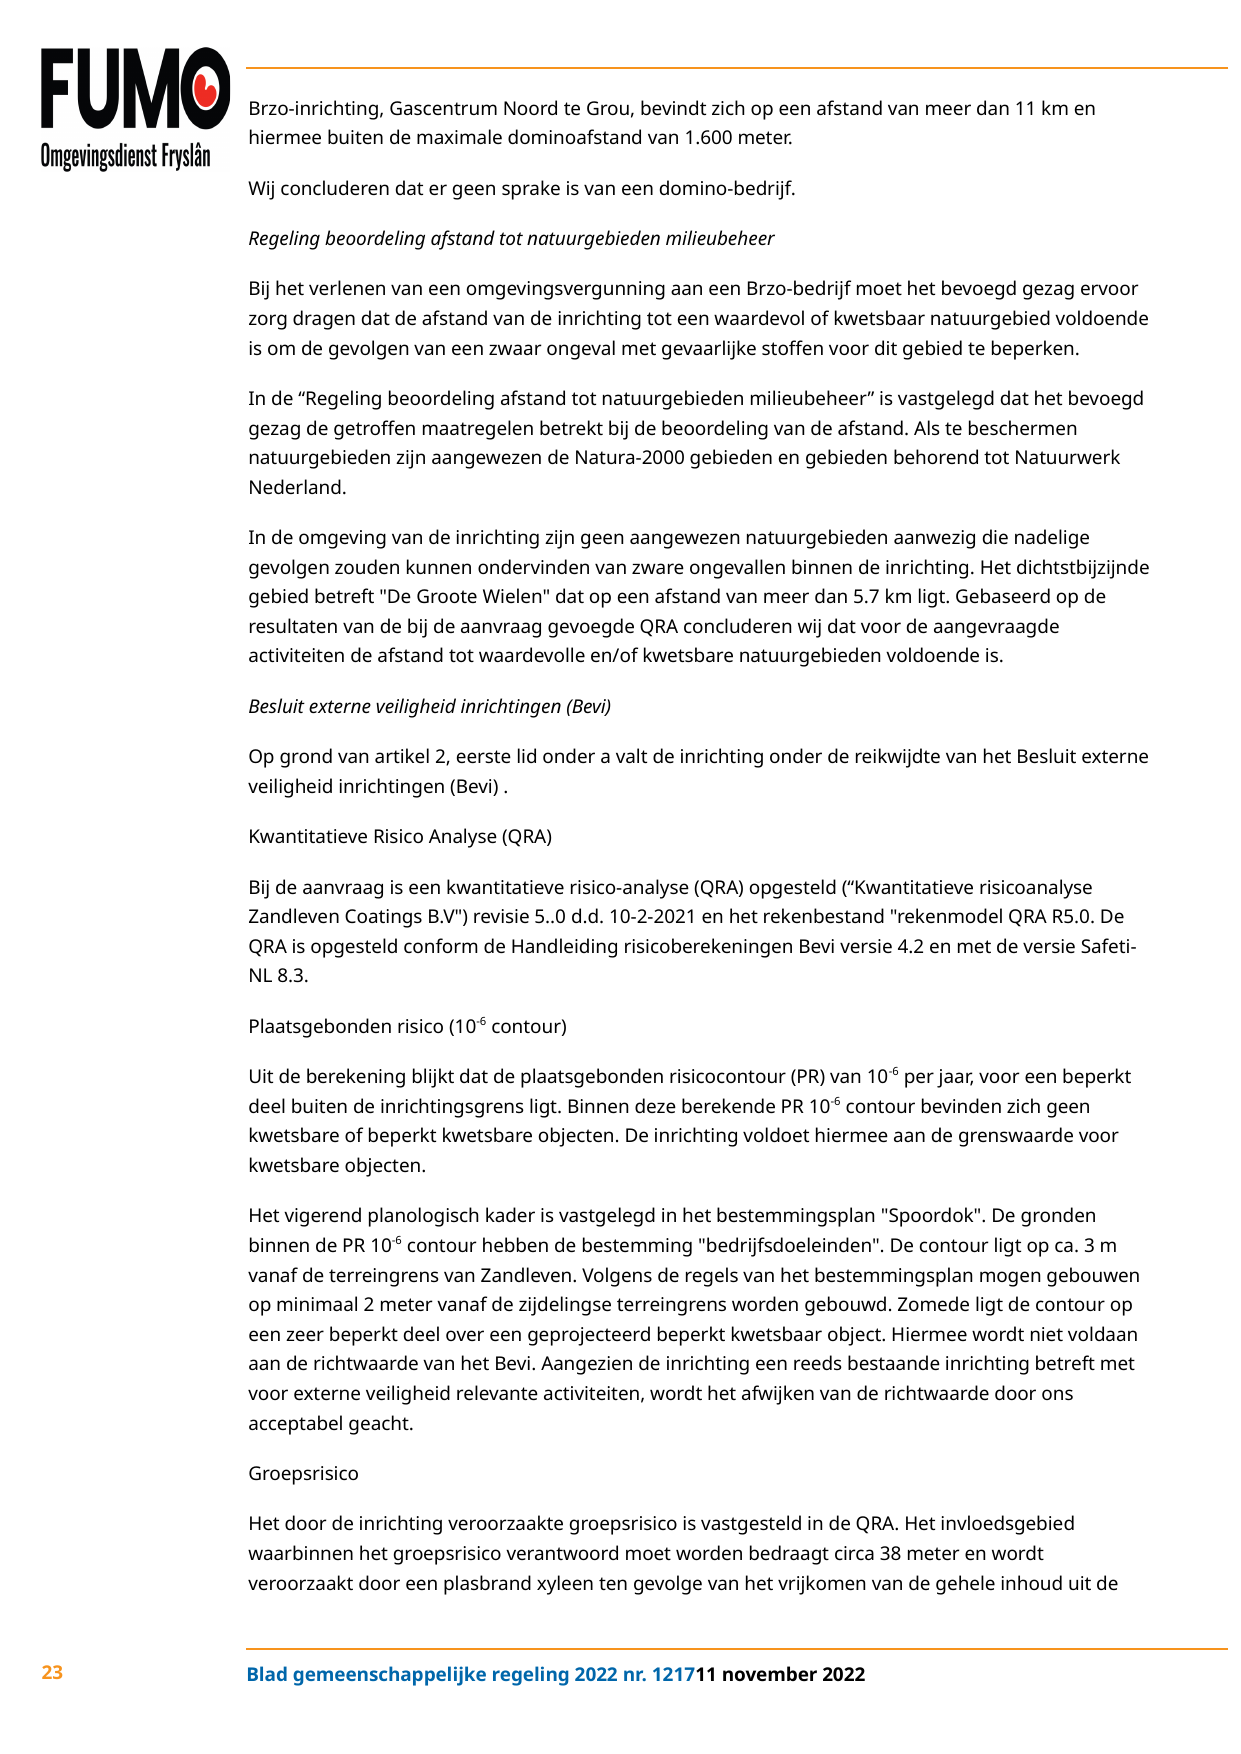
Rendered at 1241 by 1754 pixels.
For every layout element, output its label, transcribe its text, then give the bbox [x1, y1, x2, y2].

text In de “Regeling beoordeling afstand tot natuurgebieden milieubeheer” is vastgelegd dat het bevoegd gezag de getroffen maatregelen betrekt bij de beoordeling van de afstand. Als te beschermen natuurgebieden zijn aangewezen de Natura-2000 gebieden en gebieden behorend tot Natuurwerk Nederland. [248, 385, 1152, 500]
text Bij het verlenen van een omgevingsvergunning aan een Brzo-bedrijf moet het bevoegd gezag ervoor zorg dragen dat de afstand van de inrichting tot een waardevol of kwetsbaar natuurgebied voldoende is om de gevolgen van een zwaar ongeval met gevaarlijke stoffen voor dit gebied te beperken. [248, 276, 1152, 361]
text In de omgeving van de inrichting zijn geen aangewezen natuurgebieden aanwezig die nadelige gevolgen zouden kunnen ondervinden van zware ongevallen binnen de inrichting. Het dichtstbijzijnde gebied betreft "De Groote Wielen" dat op een afstand van meer dan 5.7 km ligt. Gebaseerd op de resultaten van de bij de aanvraag gevoegde QRA concluderen wij dat voor de aangevraagde activiteiten de afstand tot waardevolle en/of kwetsbare natuurgebieden voldoende is. [248, 524, 1152, 668]
text Het vigerend planologisch kader is vastgelegd in het bestemmingsplan "Spoordok". De gronden binnen de PR 10-6 contour hebben de bestemming "bedrijfsdoeleinden". De contour ligt op ca. 3 m vanaf de terreingrens van Zandleven. Volgens de regels van het bestemmingsplan mogen gebouwen op minimaal 2 meter vanaf de zijdelingse terreingrens worden gebouwd. Zomede ligt de contour op een zeer beperkt deel over een geprojecteerd beperkt kwetsbaar object. Hiermee wordt niet voldaan aan de richtwaarde van het Bevi. Aangezien de inrichting een reeds bestaande inrichting betreft met voor externe veiligheid relevante activiteiten, wordt het afwijken van de richtwaarde door ons acceptabel geacht. [248, 1203, 1152, 1436]
text Plaatsgebonden risico (10-6 contour) [248, 1013, 1152, 1039]
text Op grond van artikel 2, eerste lid onder a valt de inrichting onder de reikwijdte van het Besluit externe veiligheid inrichtingen (Bevi) . [248, 743, 1152, 799]
text Wij concluderen dat er geen sprake is van een domino-bedrijf. [248, 175, 1152, 201]
text Kwantitatieve Risico Analyse (QRA) [248, 823, 1152, 849]
text Groepsrisico [248, 1460, 1152, 1486]
text Regeling beoordeling afstand tot natuurgebieden milieubeheer [248, 225, 1152, 251]
text Brzo-inrichting, Gascentrum Noord te Grou, bevindt zich op een afstand van meer dan 11 km en hiermee buiten de maximale dominoafstand van 1.600 meter. [248, 95, 1152, 150]
text Uit de berekening blijkt dat de plaatsgebonden risicocontour (PR) van 10-6 per jaar, voor een beperkt deel buiten de inrichtingsgrens ligt. Binnen deze berekende PR 10-6 contour bevinden zich geen kwetsbare of beperkt kwetsbare objecten. De inrichting voldoet hiermee aan de grenswaarde voor kwetsbare objecten. [248, 1063, 1152, 1178]
picture [41, 47, 231, 172]
text Het door de inrichting veroorzaakte groepsrisico is vastgesteld in de QRA. Het invloedsgebied waarbinnen het groepsrisico verantwoord moet worden bedraagt circa 38 meter en wordt veroorzaakt door een plasbrand xyleen ten gevolge van het vrijkomen van de gehele inhoud uit de [248, 1511, 1152, 1596]
text Bij de aanvraag is een kwantitatieve risico-analyse (QRA) opgesteld (“Kwantitatieve risicoanalyse Zandleven Coatings B.V") revisie 5..0 d.d. 10-2-2021 en het rekenbestand "rekenmodel QRA R5.0. De QRA is opgesteld conform de Handleiding risicoberekeningen Bevi versie 4.2 en met de versie Safeti-NL 8.3. [248, 874, 1152, 988]
text Besluit externe veiligheid inrichtingen (Bevi) [248, 693, 1152, 719]
